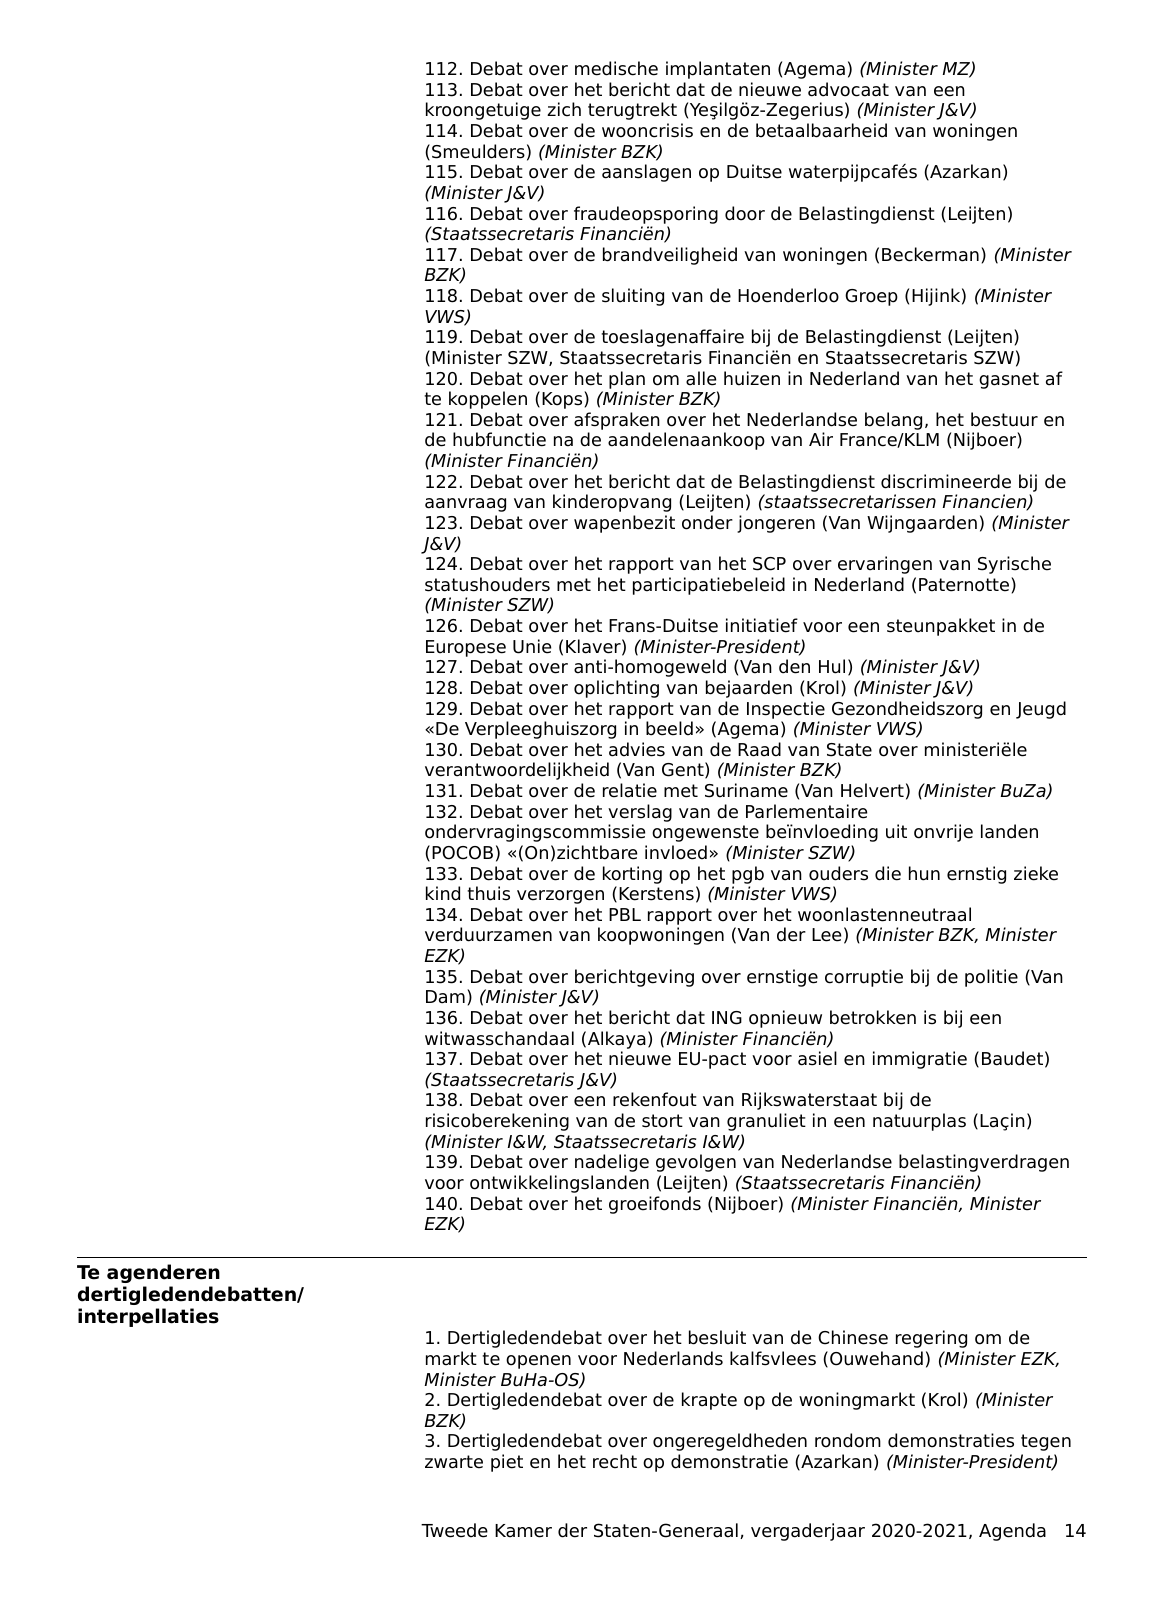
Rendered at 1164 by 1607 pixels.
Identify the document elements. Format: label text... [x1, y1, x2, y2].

table_cell [77, 121, 401, 162]
table_cell 132. Debat over het verslag van de Parlementaire ondervragingscommissie ongewenste beïnvloeding uit onvrije landen (POCOB) «(On)zichtbare invloed» (Minister SZW) [418, 802, 1087, 863]
table_cell [401, 472, 418, 513]
table_cell [401, 286, 418, 327]
table_cell [401, 327, 418, 368]
table_cell 121. Debat over afspraken over het Nederlandse belang, het bestuur en de hubfunctie na de aandelenaankoop van Air France/KLM (Nijboer) (Minister Financiën) [418, 410, 1087, 472]
table_cell 136. Debat over het bericht dat ING opnieuw betrokken is bij een witwasschandaal (Alkaya) (Minister Financiën) [418, 1008, 1087, 1049]
table_cell [401, 657, 418, 678]
table_cell 134. Debat over het PBL rapport over het woonlastenneutraal verduurzamen van koopwoningen (Van der Lee) (Minister BZK, Minister EZK) [418, 905, 1087, 967]
table_cell [401, 1049, 418, 1090]
table_cell 120. Debat over het plan om alle huizen in Nederland van het gasnet af te koppelen (Kops) (Minister BZK) [418, 369, 1087, 410]
table_cell [77, 616, 401, 657]
table_cell [77, 245, 401, 286]
table_cell [77, 864, 401, 905]
table_cell [77, 657, 401, 678]
table_cell 139. Debat over nadelige gevolgen van Nederlandse belastingverdragen voor ontwikkelingslanden (Leijten) (Staatssecretaris Financiën) [418, 1152, 1087, 1193]
table_cell [77, 472, 401, 513]
table_cell 2. Dertigledendebat over de krapte op de woningmarkt (Krol) (Minister BZK) [418, 1390, 1087, 1431]
table_cell [401, 369, 418, 410]
table_cell [401, 802, 418, 863]
table_cell [77, 369, 401, 410]
table_cell 137. Debat over het nieuwe EU-pact voor asiel en immigratie (Baudet) (Staatssecretaris J&V) [418, 1049, 1087, 1090]
table_cell 126. Debat over het Frans-Duitse initiatief voor een steunpakket in de Europese Unie (Klaver) (Minister-President) [418, 616, 1087, 657]
table_cell [401, 410, 418, 472]
table_cell 124. Debat over het rapport van het SCP over ervaringen van Syrische statushouders met het participatiebeleid in Nederland (Paternotte) (Minister SZW) [418, 554, 1087, 616]
table_cell [77, 699, 401, 740]
table_cell 129. Debat over het rapport van de Inspectie Gezondheidszorg en Jeugd «De Verpleeghuiszorg in beeld» (Agema) (Minister VWS) [418, 699, 1087, 740]
table_cell [77, 1328, 401, 1390]
table_cell [77, 1194, 401, 1235]
table_cell [77, 162, 401, 203]
table_cell [401, 740, 418, 781]
table_cell 3. Dertigledendebat over ongeregeldheden rondom demonstraties tegen zwarte piet en het recht op demonstratie (Azarkan) (Minister-President) [418, 1431, 1087, 1473]
table_cell [77, 740, 401, 781]
table_cell [401, 513, 418, 554]
table_cell [401, 162, 418, 203]
table_cell [77, 204, 401, 245]
table_cell 122. Debat over het bericht dat de Belastingdienst discrimineerde bij de aanvraag van kinderopvang (Leijten) (staatssecretarissen Financien) [418, 472, 1087, 513]
table_cell [401, 554, 418, 616]
table_cell 112. Debat over medische implantaten (Agema) (Minister MZ) [418, 59, 1087, 80]
table_cell [77, 327, 401, 368]
table_cell 127. Debat over anti-homogeweld (Van den Hul) (Minister J&V) [418, 657, 1087, 678]
table_cell [77, 513, 401, 554]
table_cell [401, 121, 418, 162]
table_cell 130. Debat over het advies van de Raad van State over ministeriële verantwoordelijkheid (Van Gent) (Minister BZK) [418, 740, 1087, 781]
table_cell [77, 80, 401, 121]
table_cell [401, 678, 418, 698]
table_cell 1. Dertigledendebat over het besluit van de Chinese regering om de markt te openen voor Nederlands kalfsvlees (Ouwehand) (Minister EZK, Minister BuHa-OS) [418, 1328, 1087, 1390]
table_cell [77, 1390, 401, 1431]
table_cell [401, 1194, 418, 1235]
table_cell [77, 286, 401, 327]
table_cell [77, 410, 401, 472]
table_cell [401, 59, 418, 80]
table_cell [401, 1328, 418, 1390]
table_cell [77, 905, 401, 967]
table_cell [77, 802, 401, 863]
table_cell 116. Debat over fraudeopsporing door de Belastingdienst (Leijten) (Staatssecretaris Financiën) [418, 204, 1087, 245]
table_cell [77, 554, 401, 616]
table_cell [77, 1152, 401, 1193]
table_cell [401, 1008, 418, 1049]
table_cell [77, 678, 401, 698]
table_cell [401, 864, 418, 905]
table_cell [401, 616, 418, 657]
table_cell [401, 781, 418, 802]
table_cell 133. Debat over de korting op het pgb van ouders die hun ernstig zieke kind thuis verzorgen (Kerstens) (Minister VWS) [418, 864, 1087, 905]
table_cell [401, 80, 418, 121]
table_cell 119. Debat over de toeslagenaffaire bij de Belastingdienst (Leijten) (Minister SZW, Staatssecretaris Financiën en Staatssecretaris SZW) [418, 327, 1087, 368]
table_header [418, 1258, 1087, 1328]
table_cell 114. Debat over de wooncrisis en de betaalbaarheid van woningen (Smeulders) (Minister BZK) [418, 121, 1087, 162]
table_cell 140. Debat over het groeifonds (Nijboer) (Minister Financiën, Minister EZK) [418, 1194, 1087, 1235]
table_header [401, 1258, 418, 1328]
table_cell [401, 699, 418, 740]
table_cell [401, 905, 418, 967]
table_cell [401, 245, 418, 286]
table_cell [77, 1431, 401, 1473]
table_cell 118. Debat over de sluiting van de Hoenderloo Groep (Hijink) (Minister VWS) [418, 286, 1087, 327]
table_cell 117. Debat over de brandveiligheid van woningen (Beckerman) (Minister BZK) [418, 245, 1087, 286]
table_cell 128. Debat over oplichting van bejaarden (Krol) (Minister J&V) [418, 678, 1087, 698]
table_cell [401, 1431, 418, 1473]
table_cell 138. Debat over een rekenfout van Rijkswaterstaat bij de risicoberekening van de stort van granuliet in een natuurplas (Laçin) (Minister I&W, Staatssecretaris I&W) [418, 1090, 1087, 1152]
table_header Te agenderen dertigledendebatten/ interpellaties [77, 1258, 401, 1328]
table_cell [77, 967, 401, 1008]
table_cell [401, 1390, 418, 1431]
table_cell [401, 1152, 418, 1193]
table_cell [401, 204, 418, 245]
table_cell [401, 1090, 418, 1152]
table_cell [77, 59, 401, 80]
table_cell 135. Debat over berichtgeving over ernstige corruptie bij de politie (Van Dam) (Minister J&V) [418, 967, 1087, 1008]
table_cell [77, 1049, 401, 1090]
table_cell [77, 781, 401, 802]
table_cell 131. Debat over de relatie met Suriname (Van Helvert) (Minister BuZa) [418, 781, 1087, 802]
table_cell [77, 1008, 401, 1049]
table_cell 123. Debat over wapenbezit onder jongeren (Van Wijngaarden) (Minister J&V) [418, 513, 1087, 554]
table_cell 115. Debat over de aanslagen op Duitse waterpijpcafés (Azarkan) (Minister J&V) [418, 162, 1087, 203]
table_cell 113. Debat over het bericht dat de nieuwe advocaat van een kroongetuige zich terugtrekt (Yeşilgöz-Zegerius) (Minister J&V) [418, 80, 1087, 121]
table_cell [77, 1090, 401, 1152]
table_cell [401, 967, 418, 1008]
